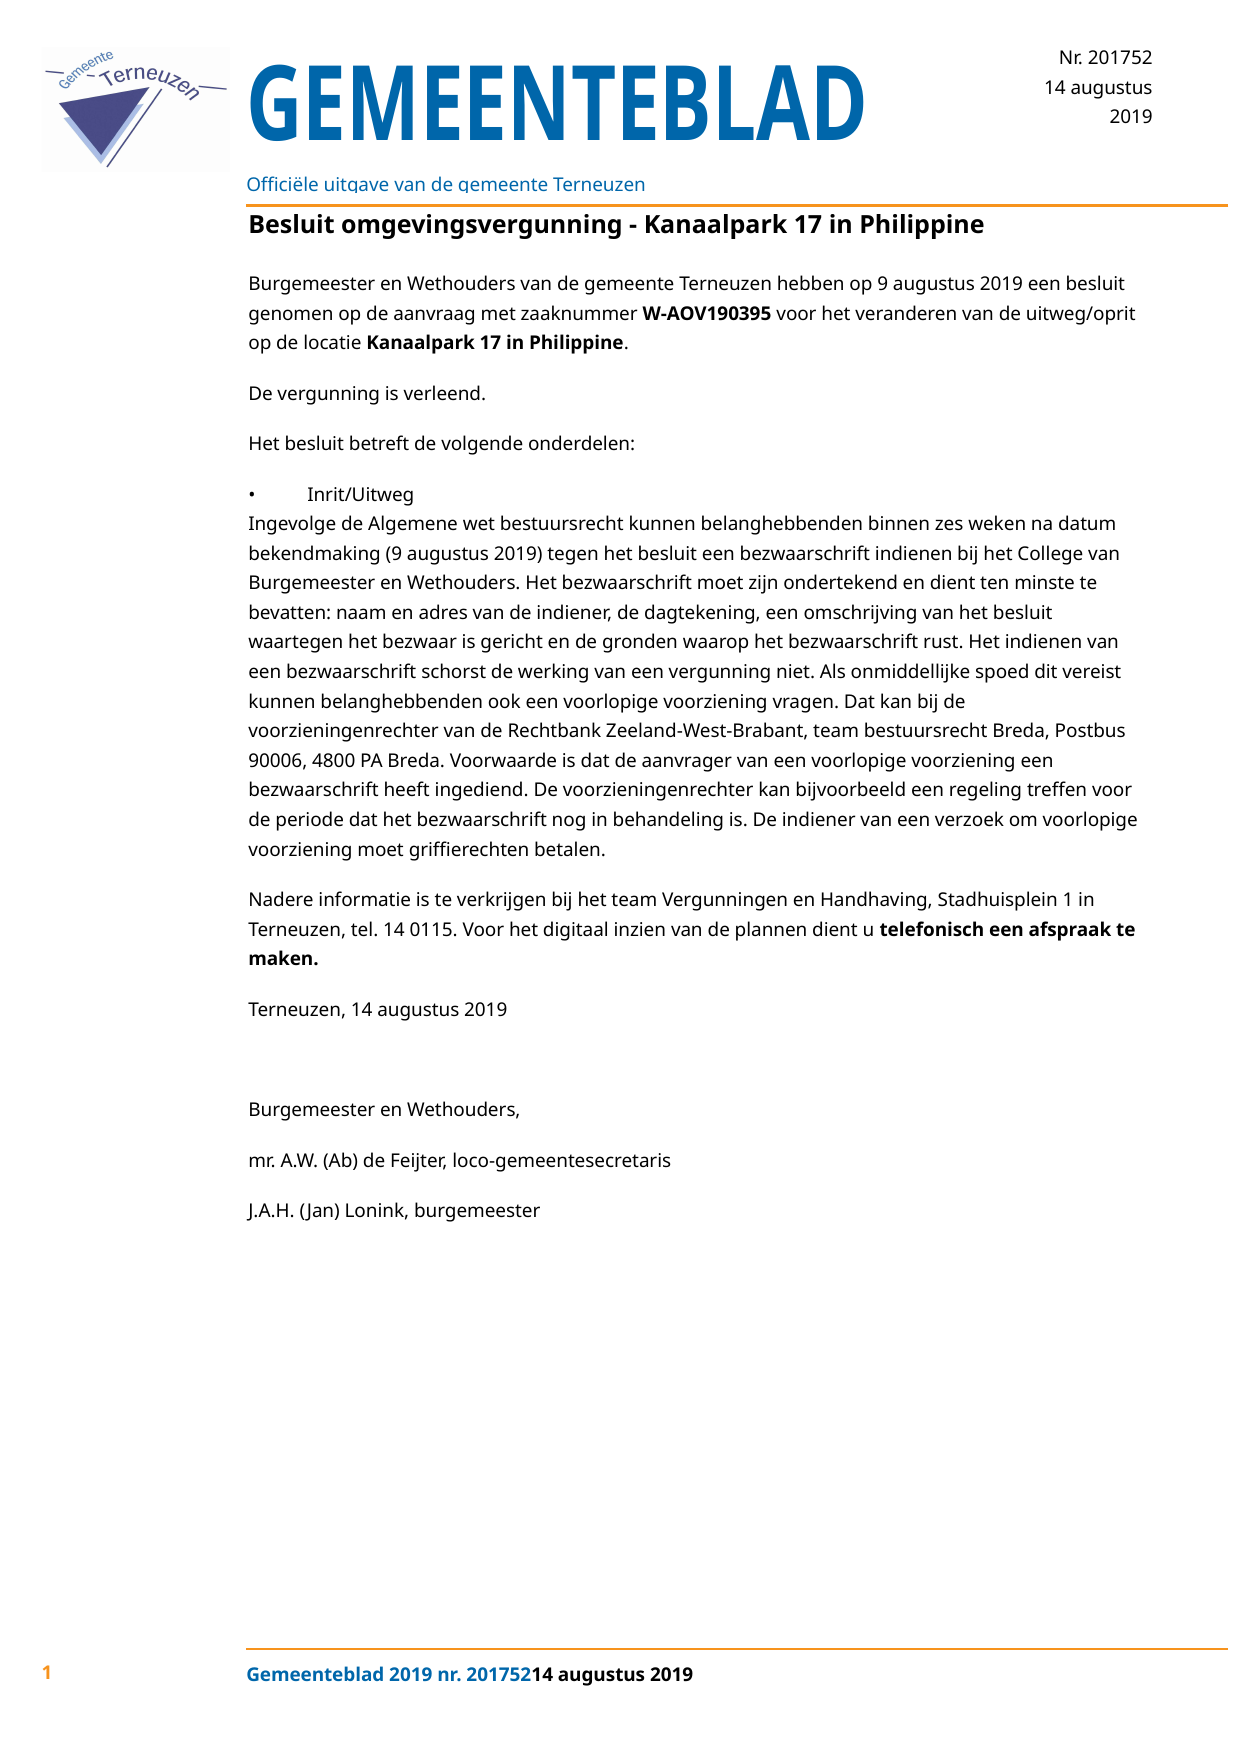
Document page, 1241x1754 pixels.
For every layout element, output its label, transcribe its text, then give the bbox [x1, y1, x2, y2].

text mr. A.W. (Ab) de Feijter, loco-gemeentesecretaris [248, 1147, 1152, 1173]
text Burgemeester en Wethouders, [248, 1097, 1152, 1122]
picture [41, 47, 231, 172]
text Het besluit betreft de volgende onderdelen: [248, 430, 1152, 456]
text Nadere informatie is te verkrijgen bij het team Vergunningen en Handhaving, Stadhuisplein 1 in Terneuzen, tel. 14 0115. Voor het digitaal inzien van de plannen dient u telefonisch een afspraak te maken. [248, 886, 1152, 971]
text Terneuzen, 14 augustus 2019 [248, 996, 1152, 1021]
list Inrit/Uitweg [248, 481, 1152, 506]
text De vergunning is verleend. [248, 380, 1152, 406]
text Burgemeester en Wethouders van de gemeente Terneuzen hebben op 9 augustus 2019 een besluit genomen op de aanvraag met zaaknummer W-AOV190395 voor het veranderen van de uitweg/oprit op de locatie Kanaalpark 17 in Philippine. [248, 270, 1152, 355]
text Besluit omgevingsvergunning - Kanaalpark 17 in Philippine [248, 207, 1152, 241]
text Ingevolge de Algemene wet bestuursrecht kunnen belanghebbenden binnen zes weken na datum bekendmaking (9 augustus 2019) tegen het besluit een bezwaarschrift indienen bij het College van Burgemeester en Wethouders. Het bezwaarschrift moet zijn ondertekend en dient ten minste te bevatten: naam en adres van de indiener, de dagtekening, een omschrijving van het besluit waartegen het bezwaar is gericht en de gronden waarop het bezwaarschrift rust. Het indienen van een bezwaarschrift schorst de werking van een vergunning niet. Als onmiddellijke spoed dit vereist kunnen belanghebbenden ook een voorlopige voorziening vragen. Dat kan bij de voorzieningenrechter van de Rechtbank Zeeland-West-Brabant, team bestuursrecht Breda, Postbus 90006, 4800 PA Breda. Voorwaarde is dat de aanvrager van een voorlopige voorziening een bezwaarschrift heeft ingediend. De voorzieningenrechter kan bijvoorbeeld een regeling treffen voor de periode dat het bezwaarschrift nog in behandeling is. De indiener van een verzoek om voorlopige voorziening moet griffierechten betalen. [248, 510, 1152, 861]
text J.A.H. (Jan) Lonink, burgemeester [248, 1197, 1152, 1223]
